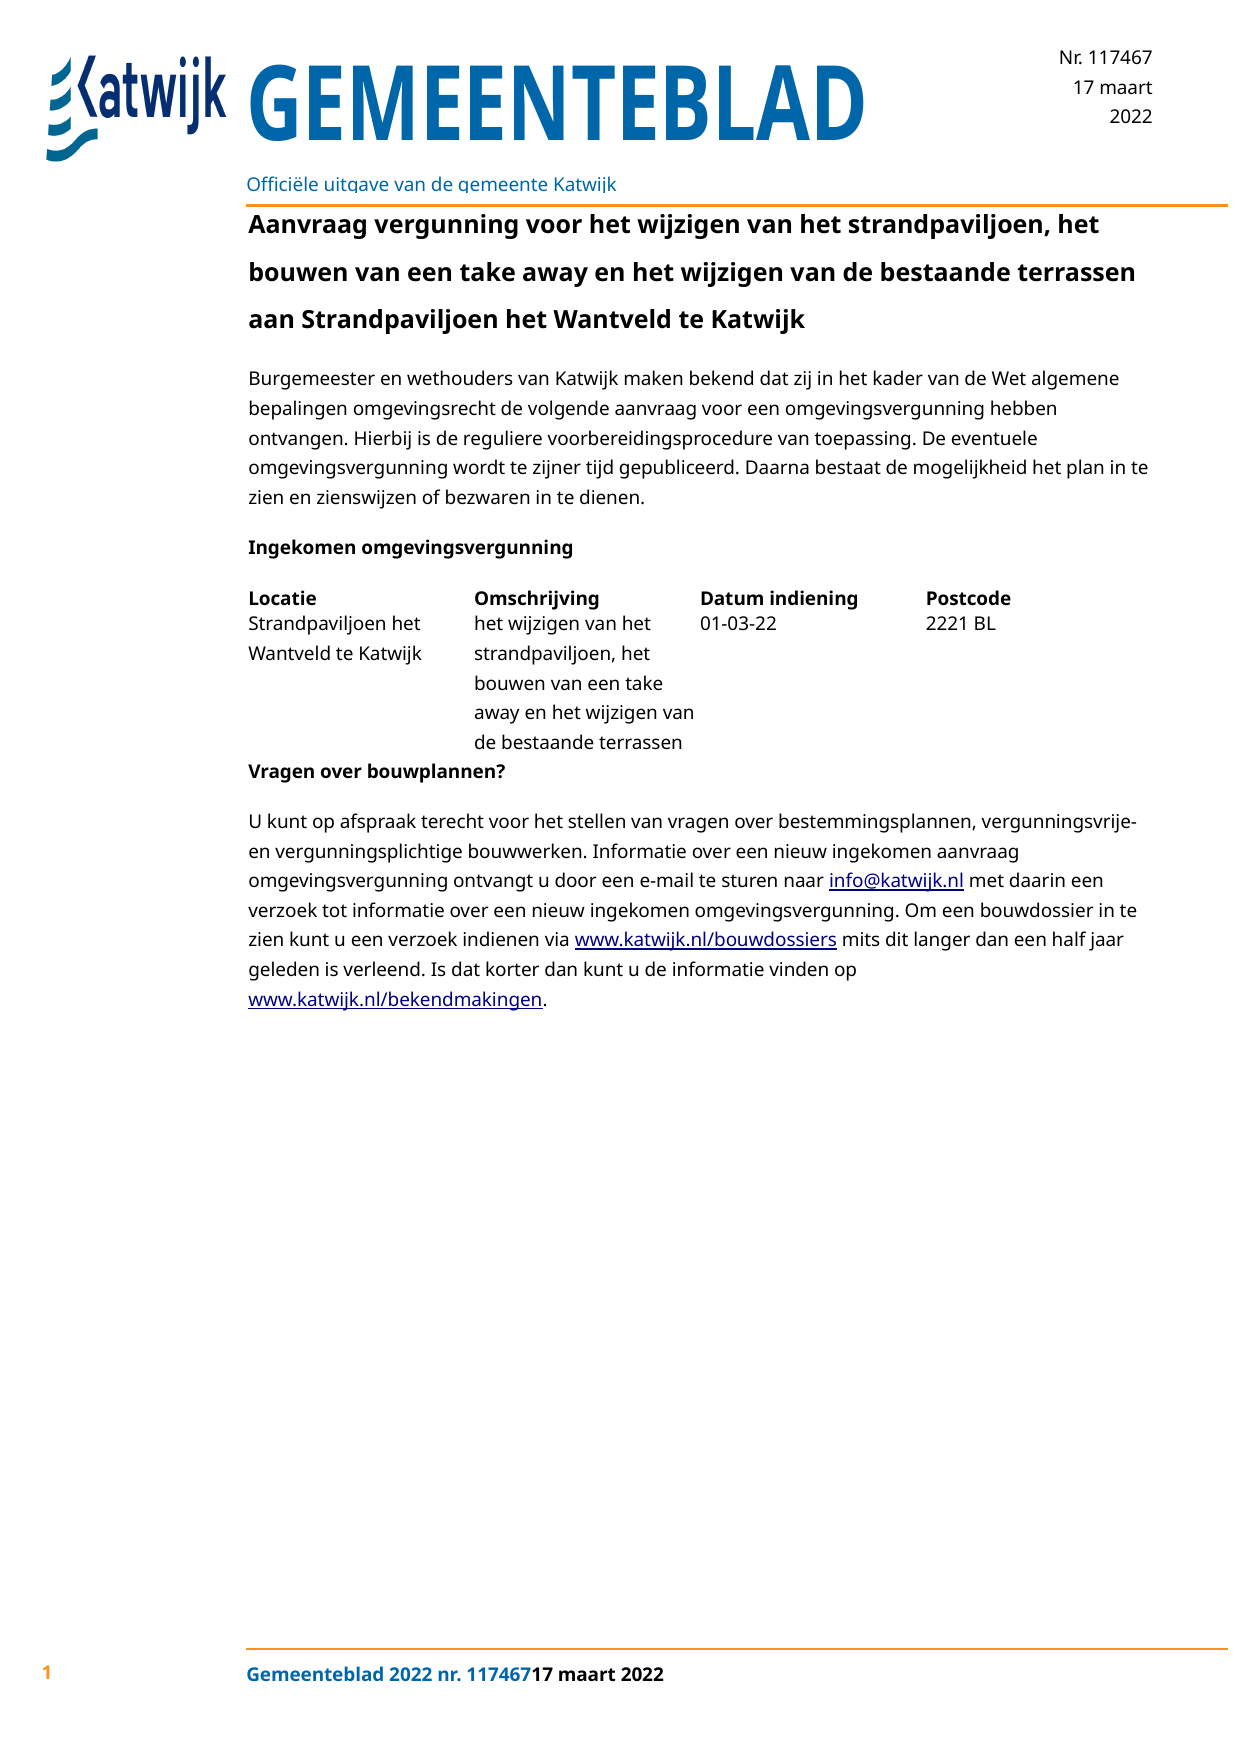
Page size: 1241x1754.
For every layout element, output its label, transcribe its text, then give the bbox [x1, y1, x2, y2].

picture [41, 47, 231, 172]
table_header Datum indiening [700, 585, 926, 611]
table_cell 01-03-22 [700, 611, 926, 754]
table_cell 2221 BL [926, 611, 1152, 754]
text Vragen over bouwplannen? [248, 758, 1152, 783]
text Burgemeester en wethouders van Katwijk maken bekend dat zij in het kader van de Wet algemene bepalingen omgevingsrecht de volgende aanvraag voor een omgevingsvergunning hebben ontvangen. Hierbij is de reguliere voorbereidingsprocedure van toepassing. De eventuele omgevingsvergunning wordt te zijner tijd gepubliceerd. Daarna bestaat de mogelijkheid het plan in te zien en zienswijzen of bezwaren in te dienen. [248, 366, 1152, 509]
text Aanvraag vergunning voor het wijzigen van het strandpaviljoen, het bouwen van een take away en het wijzigen van de bestaande terrassen aan Strandpaviljoen het Wantveld te Katwijk [248, 207, 1152, 336]
table_header Omschrijving [474, 585, 700, 611]
table_header Locatie [248, 585, 474, 611]
text U kunt op afspraak terecht voor het stellen van vragen over bestemmingsplannen, vergunningsvrije- en vergunningsplichtige bouwwerken. Informatie over een nieuw ingekomen aanvraag omgevingsvergunning ontvangt u door een e-mail te sturen naar info@katwijk.nl met daarin een verzoek tot informatie over een nieuw ingekomen omgevingsvergunning. Om een bouwdossier in te zien kunt u een verzoek indienen via www.katwijk.nl/bouwdossiers mits dit langer dan een half jaar geleden is verleend. Is dat korter dan kunt u de informatie vinden op www.katwijk.nl/bekendmakingen. [248, 808, 1152, 1011]
table_cell Strandpaviljoen het Wantveld te Katwijk [248, 611, 474, 754]
text Ingekomen omgevingsvergunning [248, 534, 1152, 560]
table_cell het wijzigen van het strandpaviljoen, het bouwen van een take away en het wijzigen van de bestaande terrassen [474, 611, 700, 754]
table_header Postcode [926, 585, 1152, 611]
